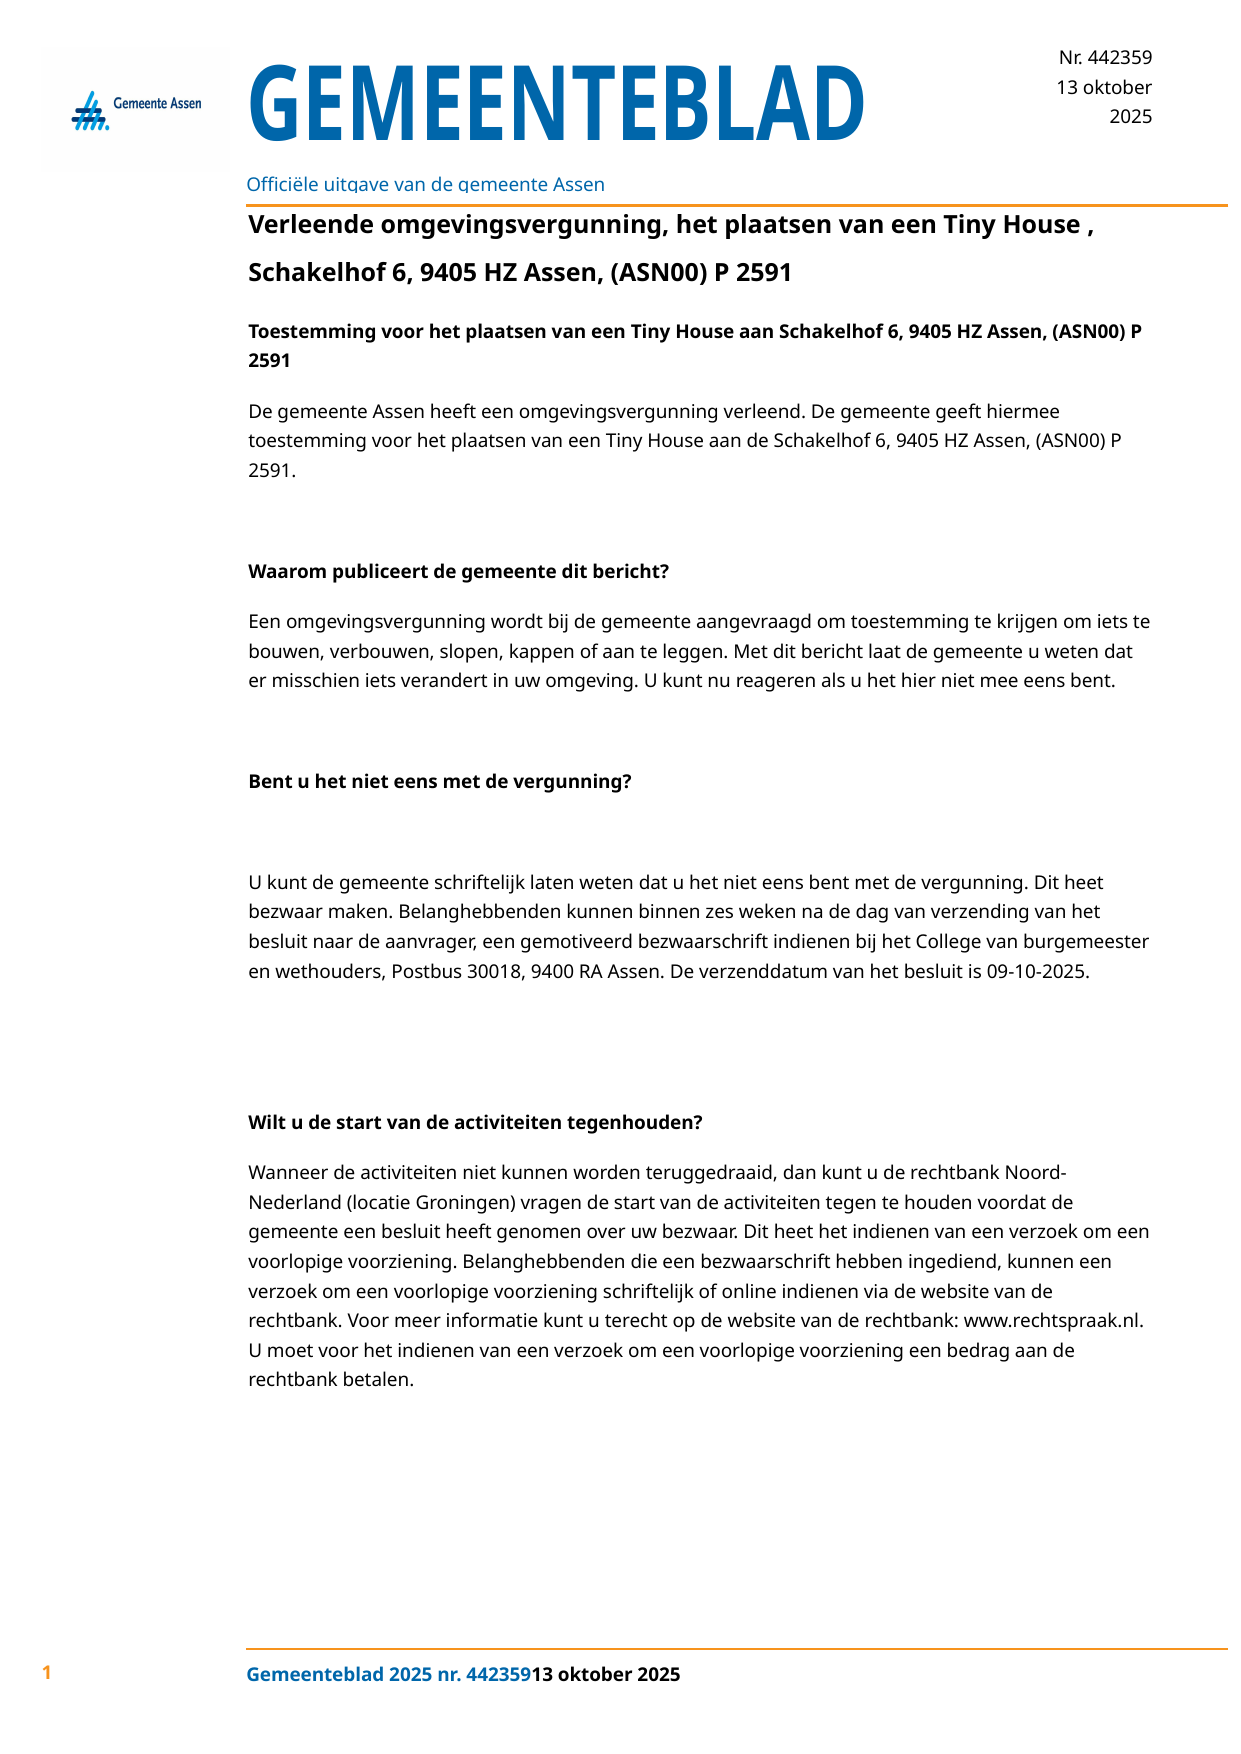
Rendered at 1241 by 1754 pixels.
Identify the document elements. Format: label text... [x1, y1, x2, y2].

text De gemeente Assen heeft een omgevingsvergunning verleend. De gemeente geeft hiermee toestemming voor het plaatsen van een Tiny House aan de Schakelhof 6, 9405 HZ Assen, (ASN00) P 2591. [248, 398, 1152, 483]
text U kunt de gemeente schriftelijk laten weten dat u het niet eens bent met de vergunning. Dit heet bezwaar maken. Belanghebbenden kunnen binnen zes weken na de dag van verzending van het besluit naar de aanvrager, een gemotiveerd bezwaarschrift indienen bij het College van burgemeester en wethouders, Postbus 30018, 9400 RA Assen. De verzenddatum van het besluit is 09-10-2025. [248, 869, 1152, 984]
text Een omgevingsvergunning wordt bij de gemeente aangevraagd om toestemming te krijgen om iets te bouwen, verbouwen, slopen, kappen of aan te leggen. Met dit bericht laat de gemeente u weten dat er misschien iets verandert in uw omgeving. U kunt nu reageren als u het hier niet mee eens bent. [248, 608, 1152, 693]
text Wilt u de start van de activiteiten tegenhouden? [248, 1109, 1152, 1135]
text Verleende omgevingsvergunning, het plaatsen van een Tiny House , Schakelhof 6, 9405 HZ Assen, (ASN00) P 2591 [248, 207, 1152, 288]
text Waarom publiceert de gemeente dit bericht? [248, 558, 1152, 584]
text Bent u het niet eens met de vergunning? [248, 768, 1152, 794]
text Wanneer de activiteiten niet kunnen worden teruggedraaid, dan kunt u de rechtbank Noord-Nederland (locatie Groningen) vragen de start van de activiteiten tegen te houden voordat de gemeente een besluit heeft genomen over uw bezwaar. Dit heet het indienen van een verzoek om een voorlopige voorziening. Belanghebbenden die een bezwaarschrift hebben ingediend, kunnen een verzoek om een voorlopige voorziening schriftelijk of online indienen via de website van de rechtbank. Voor meer informatie kunt u terecht op de website van de rechtbank: www.rechtspraak.nl. U moet voor het indienen van een verzoek om een voorlopige voorziening een bedrag aan de rechtbank betalen. [248, 1159, 1152, 1392]
text Toestemming voor het plaatsen van een Tiny House aan Schakelhof 6, 9405 HZ Assen, (ASN00) P 2591 [248, 318, 1152, 373]
picture [41, 47, 231, 172]
